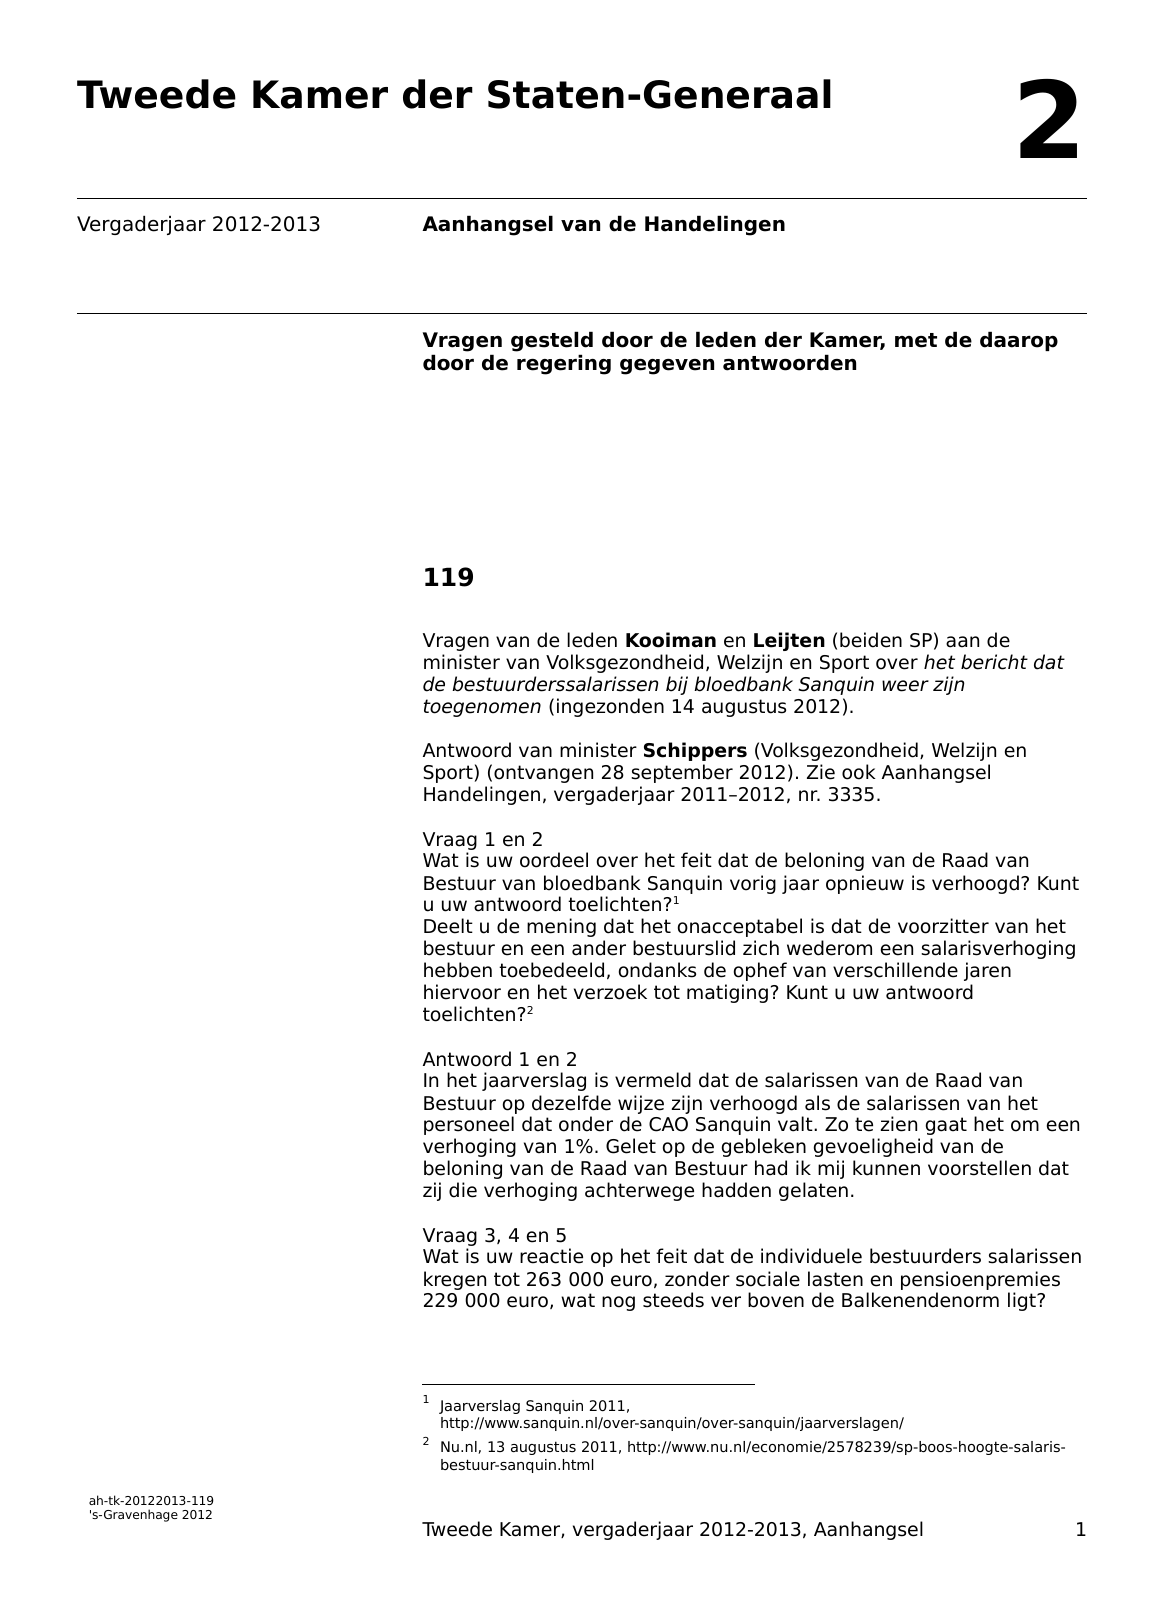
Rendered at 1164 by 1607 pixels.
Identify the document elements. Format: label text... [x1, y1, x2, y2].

text ah-tk-20122013-119 [88, 1494, 323, 1508]
text Nu.nl, 13 augustus 2011, http://www.nu.nl/economie/2578239/sp-boos-hoogte-salaris-bestuur-sanquin.html [422, 1435, 1087, 1474]
text In het jaarverslag is vermeld dat de salarissen van de Raad van Bestuur op dezelfde wijze zijn verhoogd als de salarissen van het personeel dat onder de CAO Sanquin valt. Zo te zien gaat het om een verhoging van 1%. Gelet op de gebleken gevoeligheid van de beloning van de Raad van Bestuur had ik mij kunnen voorstellen dat zij die verhoging achterwege hadden gelaten. [422, 1070, 1087, 1202]
text Vragen van de leden Kooiman en Leijten (beiden SP) aan de minister van Volksgezondheid, Welzijn en Sport over het bericht dat de bestuurderssalarissen bij bloedbank Sanquin weer zijn toegenomen (ingezonden 14 augustus 2012). [422, 630, 1087, 718]
text Wat is uw reactie op het feit dat de individuele bestuurders salarissen kregen tot 263 000 euro, zonder sociale lasten en pensioenpremies 229 000 euro, wat nog steeds ver boven de Balkenendenorm ligt? [422, 1246, 1087, 1312]
text 119 [422, 563, 1087, 592]
text Deelt u de mening dat het onacceptabel is dat de voorzitter van het bestuur en een ander bestuurslid zich wederom een salarisverhoging hebben toebedeeld, ondanks de ophef van verschillende jaren hiervoor en het verzoek tot matiging? Kunt u uw antwoord toelichten? [422, 916, 1087, 1026]
text 's-Gravenhage 2012 [88, 1508, 323, 1522]
text Vraag 1 en 2 [422, 828, 1087, 850]
text Jaarverslag Sanquin 2011, http://www.sanquin.nl/over-sanquin/over-sanquin/jaarverslagen/ [422, 1393, 1087, 1432]
text Antwoord van minister Schippers (Volksgezondheid, Welzijn en Sport) (ontvangen 28 september 2012). Zie ook Aanhangsel Handelingen, vergaderjaar 2011–2012, nr. 3335. [422, 740, 1087, 806]
text Antwoord 1 en 2 [422, 1048, 1087, 1070]
table_cell Aanhangsel van de Handelingen [422, 199, 1087, 313]
table_cell Vergaderjaar 2012-2013 [77, 199, 422, 313]
text Vraag 3, 4 en 5 [422, 1224, 1087, 1246]
table_header 2 [886, 59, 1087, 198]
table_cell [77, 314, 422, 375]
table_cell Vragen gesteld door de leden der Kamer, met de daarop door de regering gegeven antwoorden [422, 314, 1087, 375]
table_header Tweede Kamer der Staten-Generaal [77, 59, 886, 198]
text Wat is uw oordeel over het feit dat de beloning van de Raad van Bestuur van bloedbank Sanquin vorig jaar opnieuw is verhoogd? Kunt u uw antwoord toelichten? [422, 850, 1087, 916]
